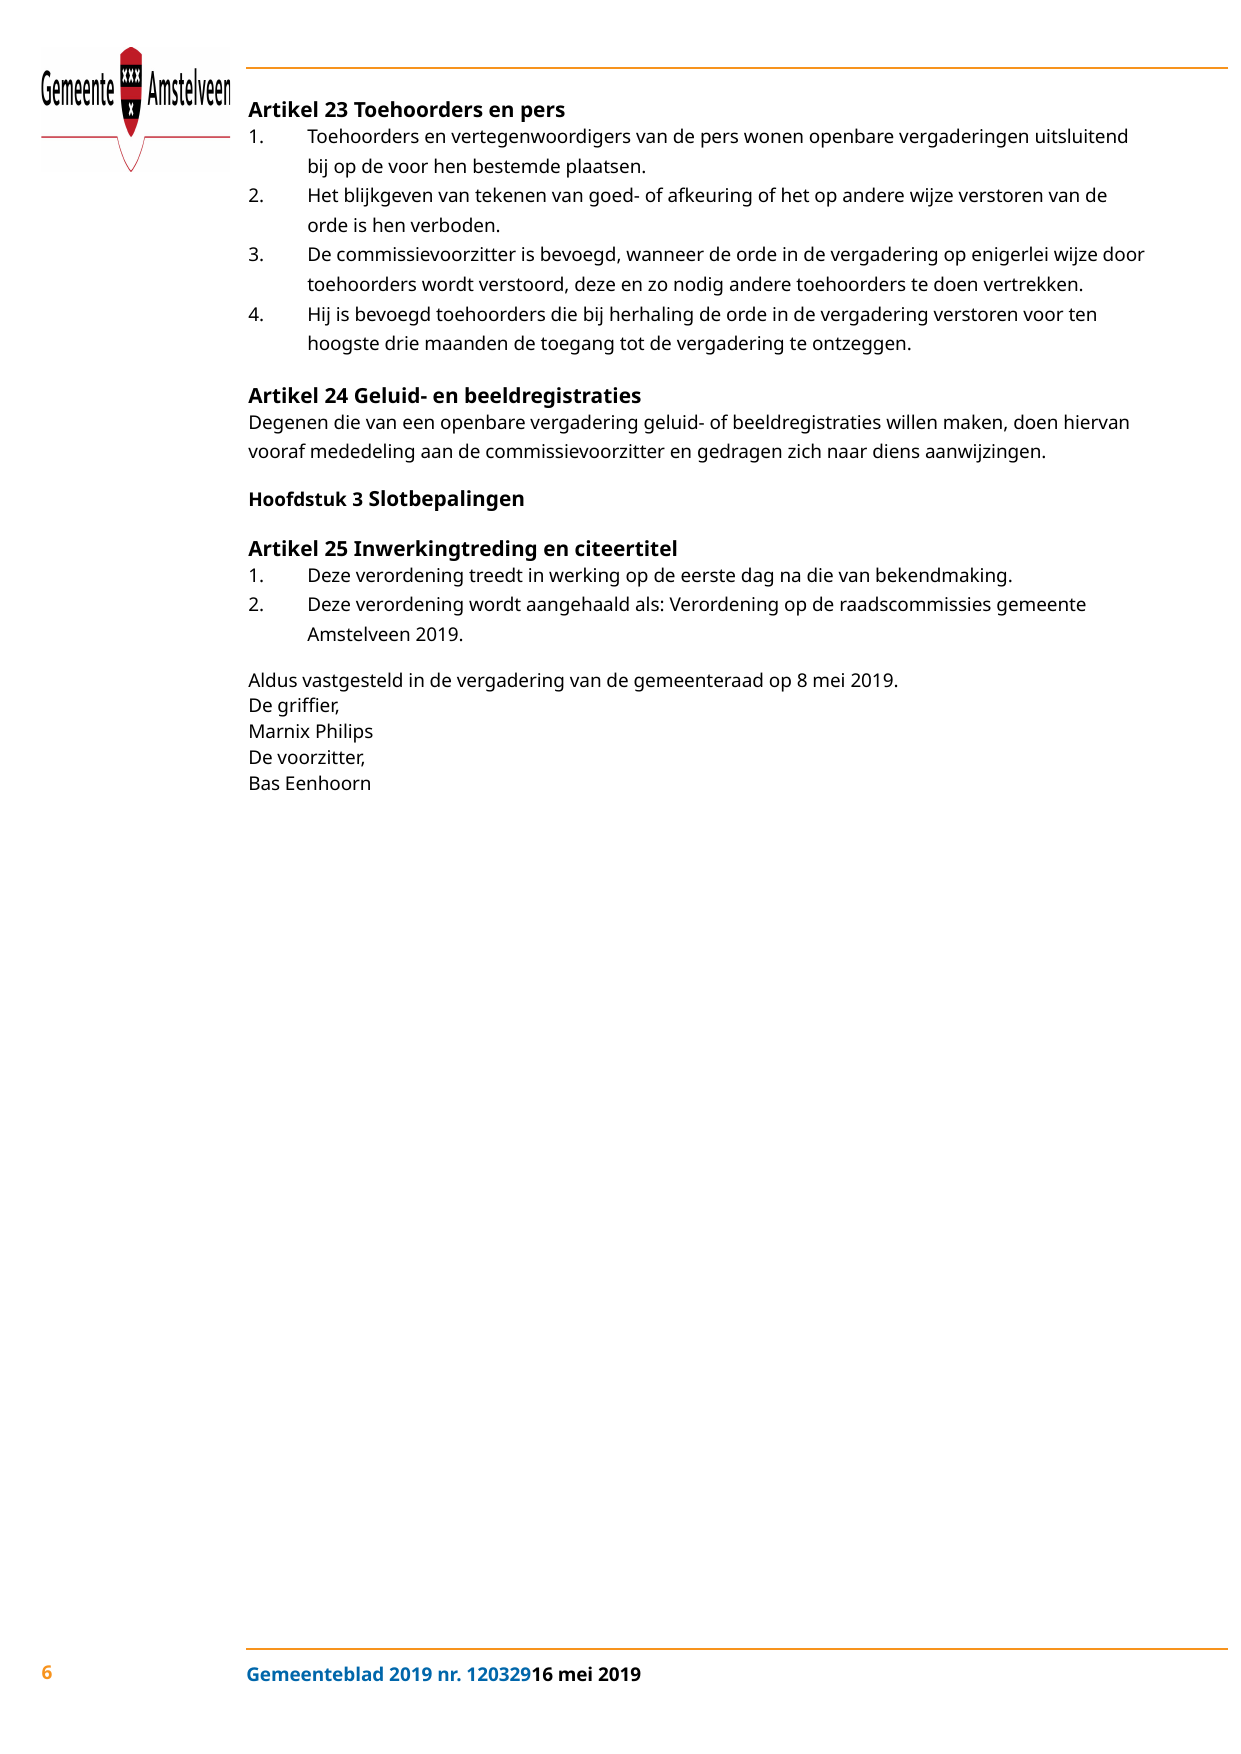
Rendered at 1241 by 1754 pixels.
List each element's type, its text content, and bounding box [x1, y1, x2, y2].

text Hoofdstuk 3 Slotbepalingen [248, 484, 1152, 513]
list Deze verordening treedt in werking op de eerste dag na die van bekendmaking. [248, 562, 1152, 588]
text Bas Eenhoorn [248, 770, 1152, 796]
text Artikel 25 Inwerkingtreding en citeertitel [248, 534, 1152, 562]
text De voorzitter, [248, 744, 1152, 770]
list De commissievoorzitter is bevoegd, wanneer de orde in de vergadering op enigerlei wijze door toehoorders wordt verstoord, deze en zo nodig andere toehoorders te doen vertrekken. [248, 242, 1152, 297]
list Deze verordening wordt aangehaald als: Verordening op de raadscommissies gemeente Amstelveen 2019. [248, 592, 1152, 647]
text De griffier, [248, 693, 1152, 718]
picture [41, 47, 231, 172]
text Artikel 24 Geluid- en beeldregistraties [248, 381, 1152, 409]
text Aldus vastgesteld in de vergadering van de gemeenteraad op 8 mei 2019. [248, 667, 1152, 693]
list Hij is bevoegd toehoorders die bij herhaling de orde in de vergadering verstoren voor ten hoogste drie maanden de toegang tot de vergadering te ontzeggen. [248, 301, 1152, 356]
list Het blijkgeven van tekenen van goed- of afkeuring of het op andere wijze verstoren van de orde is hen verboden. [248, 182, 1152, 238]
list Toehoorders en vertegenwoordigers van de pers wonen openbare vergaderingen uitsluitend bij op de voor hen bestemde plaatsen. [248, 123, 1152, 178]
text Marnix Philips [248, 718, 1152, 744]
text Artikel 23 Toehoorders en pers [248, 95, 1152, 123]
text Degenen die van een openbare vergadering geluid- of beeldregistraties willen maken, doen hiervan vooraf mededeling aan de commissievoorzitter en gedragen zich naar diens aanwijzingen. [248, 409, 1152, 464]
